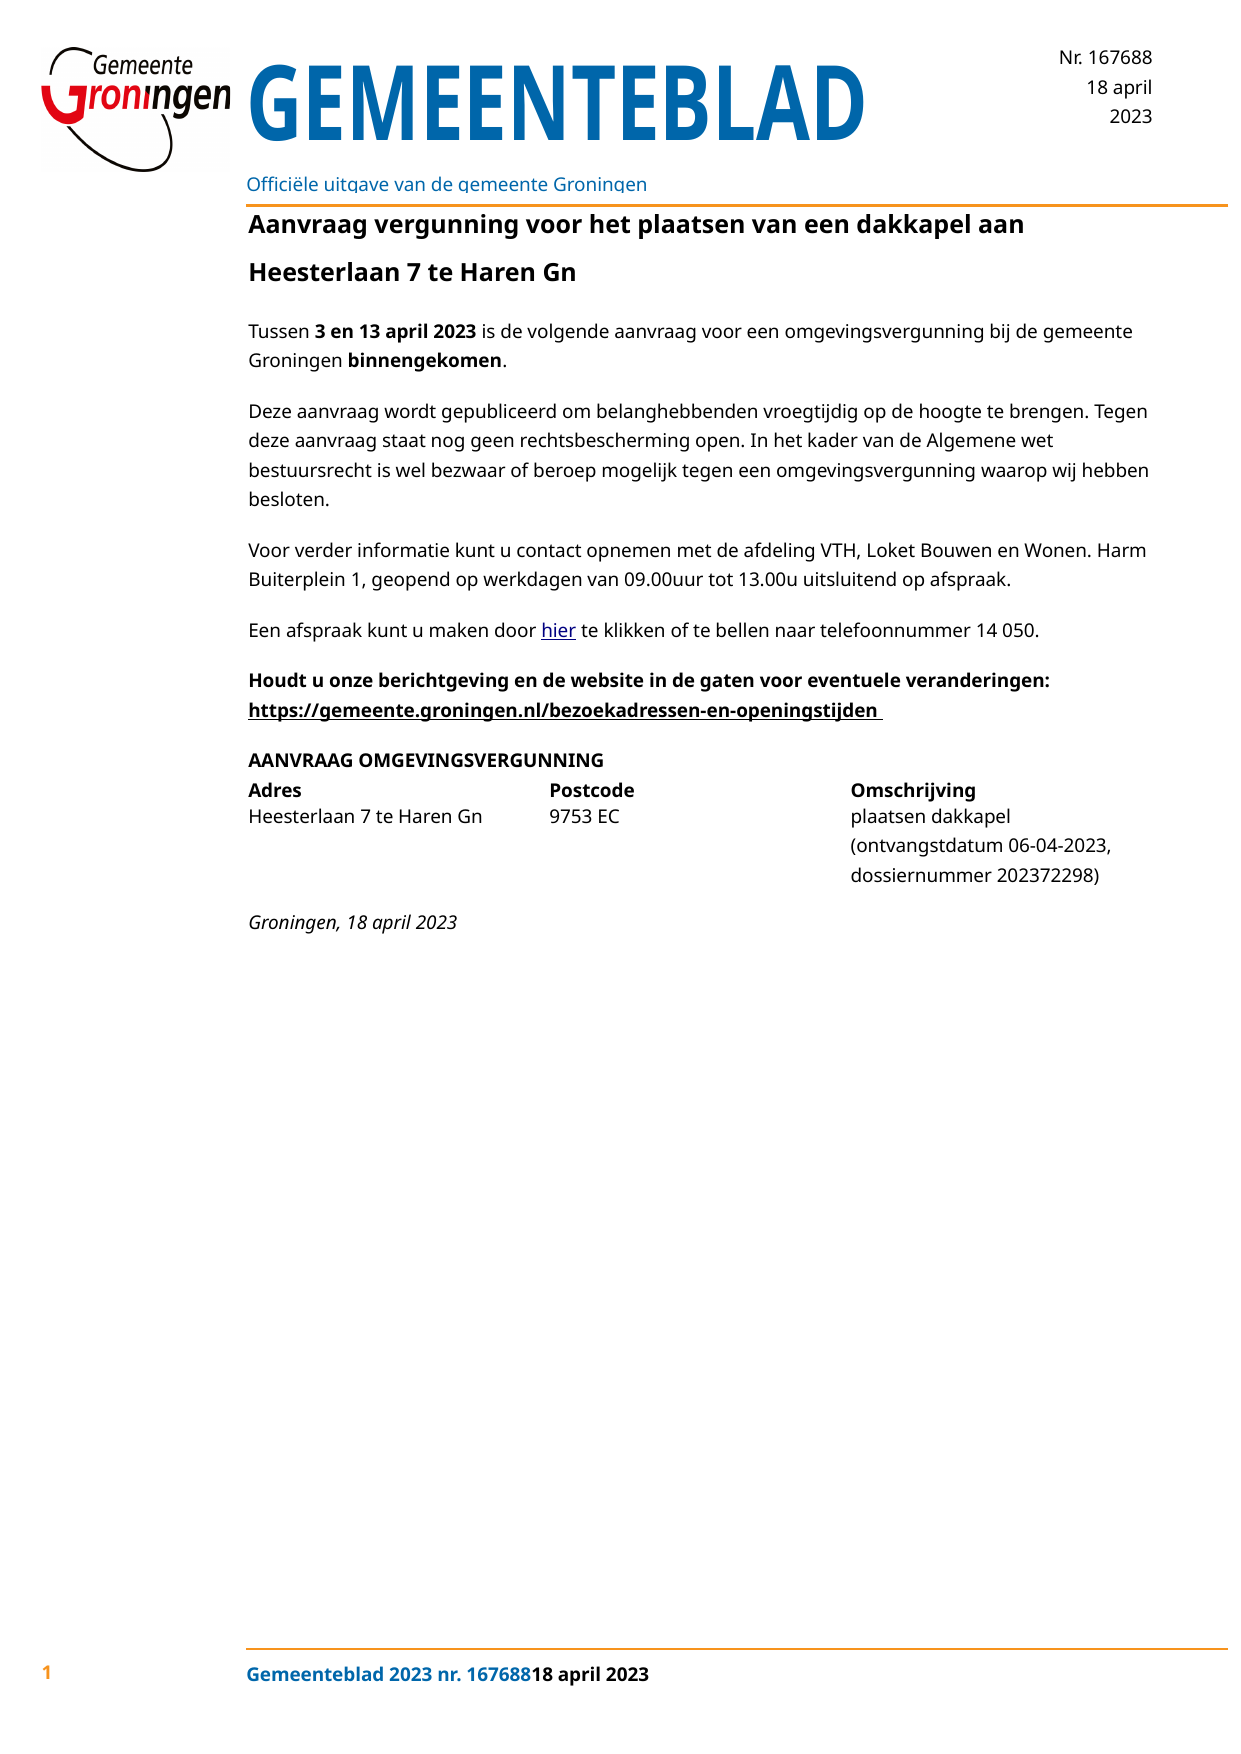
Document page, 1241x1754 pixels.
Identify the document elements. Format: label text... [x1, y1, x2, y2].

text Voor verder informatie kunt u contact opnemen met de afdeling VTH, Loket Bouwen en Wonen. Harm Buiterplein 1, geopend op werkdagen van 09.00uur tot 13.00u uitsluitend op afspraak. [248, 537, 1152, 592]
text Groningen, 18 april 2023 [248, 909, 1152, 935]
text Een afspraak kunt u maken door hier te klikken of te bellen naar telefoonnummer 14 050. [248, 617, 1152, 643]
text AANVRAAG OMGEVINGSVERGUNNING [248, 747, 1152, 773]
text Houdt u onze berichtgeving en de website in de gaten voor eventuele veranderingen: https://gemeente.groningen.nl/bezoekadressen-en-openingstijden [248, 667, 1152, 723]
table_header Omschrijving [850, 777, 1152, 803]
table_cell 9753 EC [549, 803, 850, 888]
text Tussen 3 en 13 april 2023 is de volgende aanvraag voor een omgevingsvergunning bij de gemeente Groningen binnengekomen. [248, 318, 1152, 373]
table_header Adres [248, 777, 549, 803]
table_cell plaatsen dakkapel (ontvangstdatum 06-04-2023, dossiernummer 202372298) [850, 803, 1152, 888]
text Aanvraag vergunning voor het plaatsen van een dakkapel aan Heesterlaan 7 te Haren Gn [248, 207, 1152, 288]
picture [41, 47, 231, 172]
table_header Postcode [549, 777, 850, 803]
text Deze aanvraag wordt gepubliceerd om belanghebbenden vroegtijdig op de hoogte te brengen. Tegen deze aanvraag staat nog geen rechtsbescherming open. In het kader van de Algemene wet bestuursrecht is wel bezwaar of beroep mogelijk tegen een omgevingsvergunning waarop wij hebben besloten. [248, 398, 1152, 512]
table_cell Heesterlaan 7 te Haren Gn [248, 803, 549, 888]
